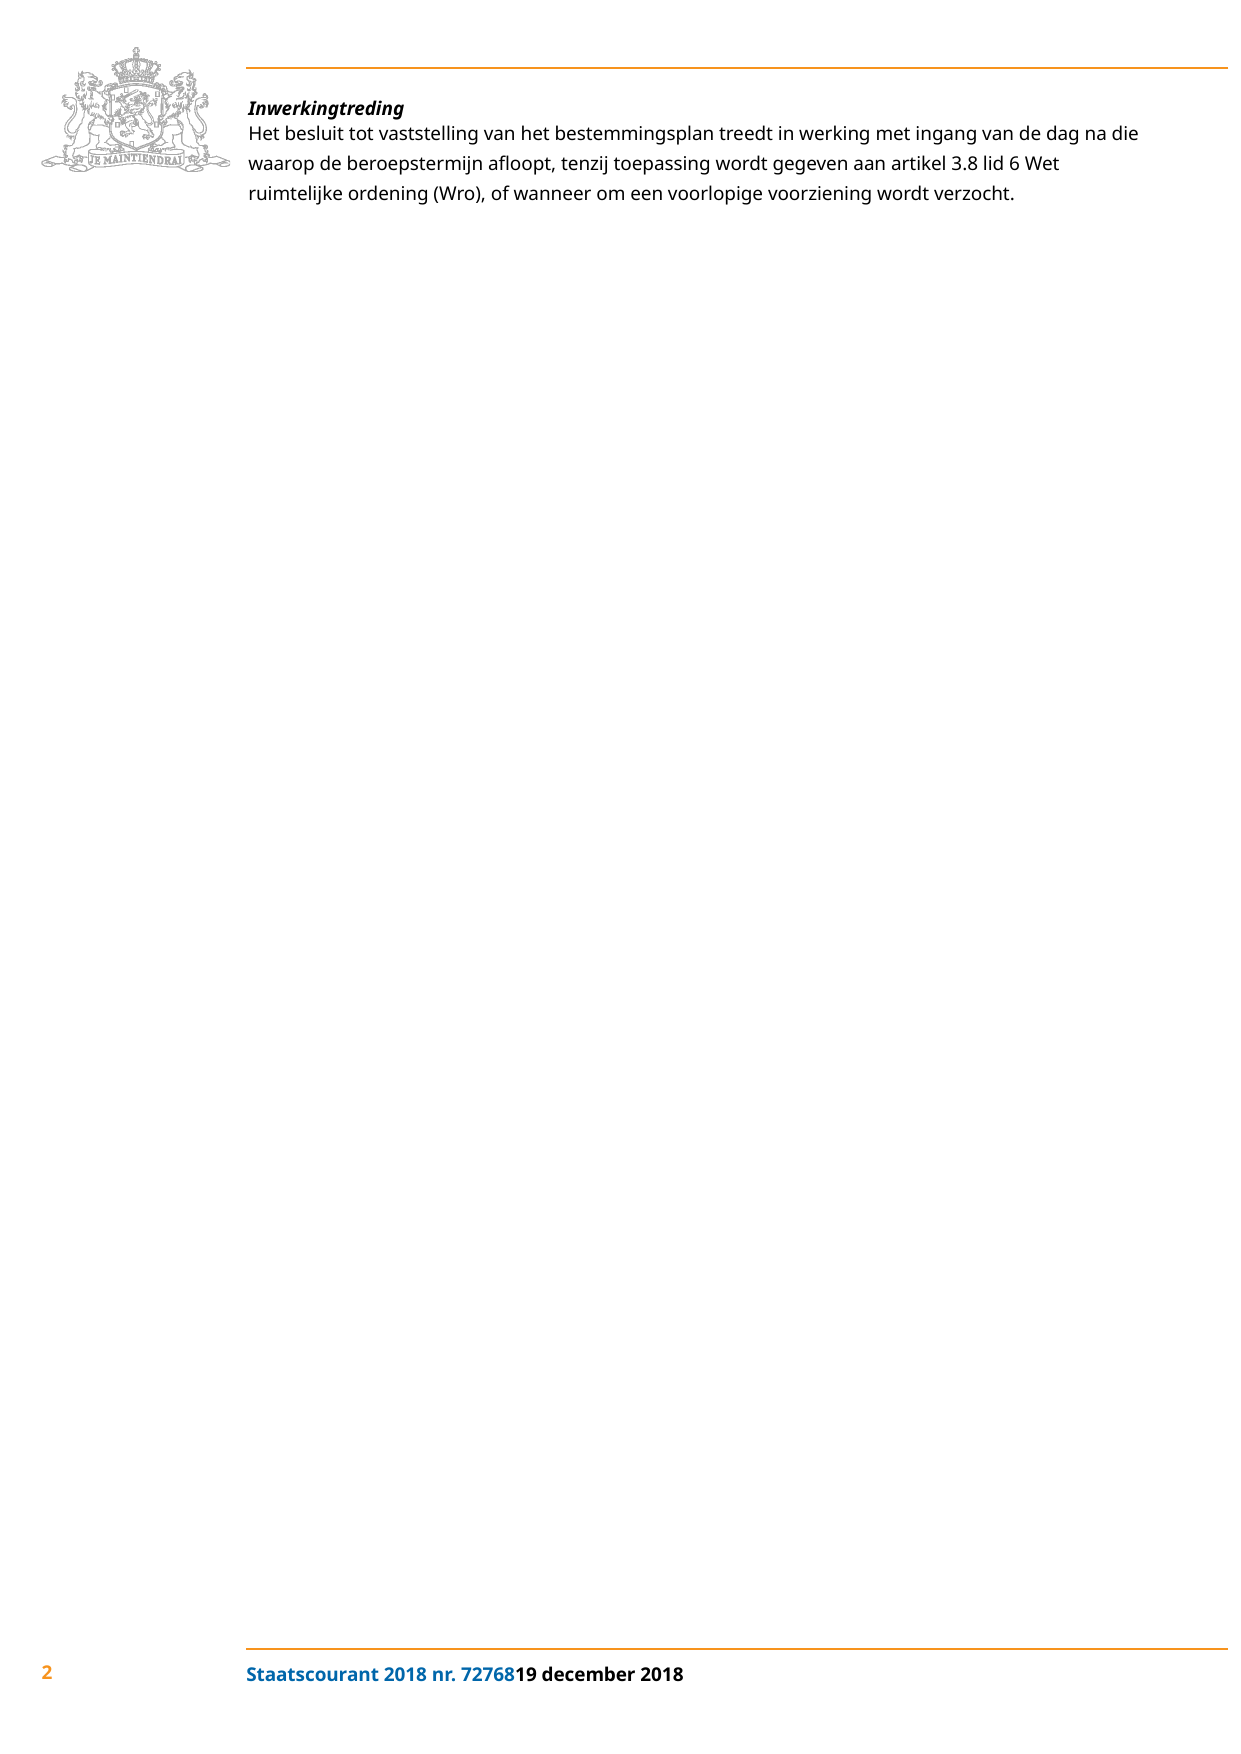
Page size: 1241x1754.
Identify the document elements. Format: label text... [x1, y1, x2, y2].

text Inwerkingtreding [248, 95, 1152, 121]
picture [41, 47, 231, 172]
text Het besluit tot vaststelling van het bestemmingsplan treedt in werking met ingang van de dag na die waarop de beroepstermijn afloopt, tenzij toepassing wordt gegeven aan artikel 3.8 lid 6 Wet ruimtelijke ordening (Wro), of wanneer om een voorlopige voorziening wordt verzocht. [248, 121, 1152, 205]
